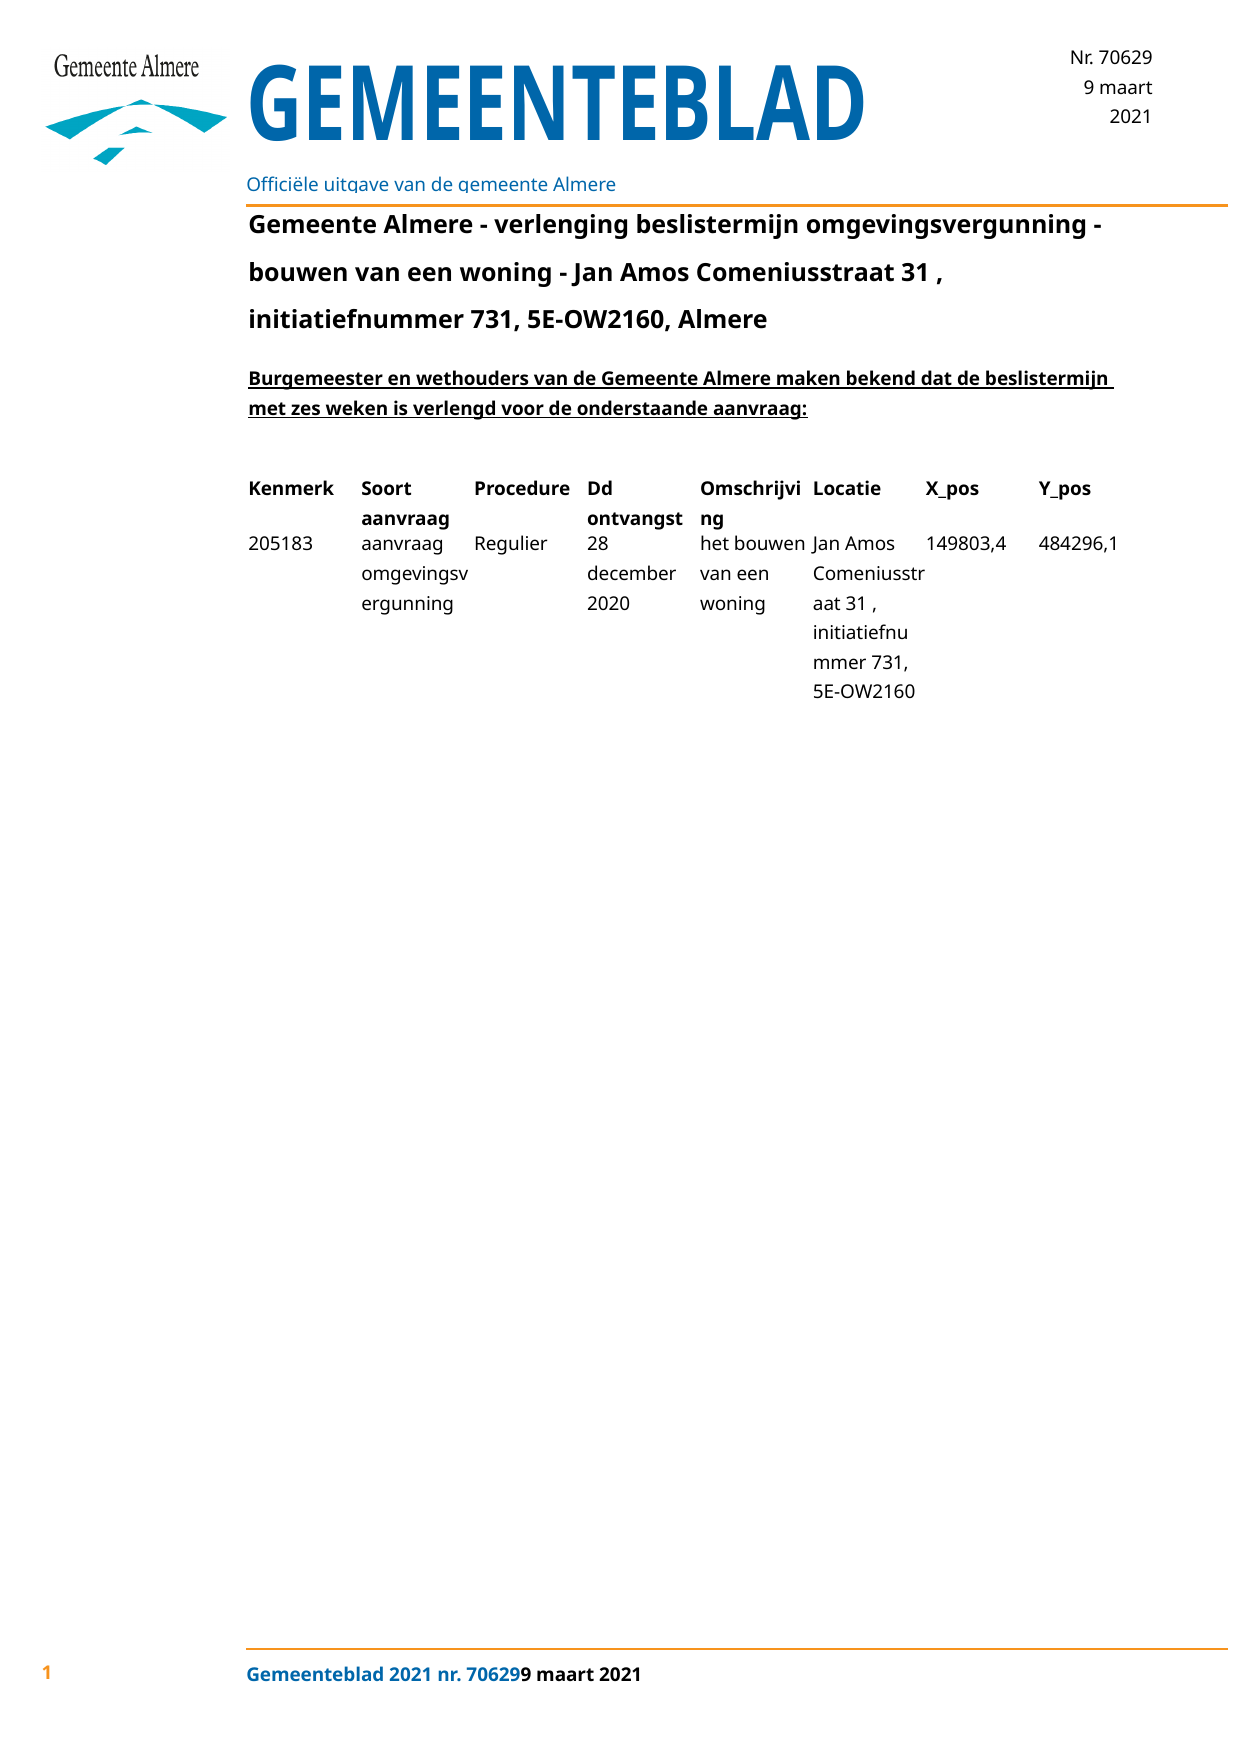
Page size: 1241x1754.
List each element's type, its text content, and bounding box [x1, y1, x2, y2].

table_cell 149803,4 [926, 531, 1038, 704]
table_header Omschrijving [700, 475, 813, 531]
table_header Dd ontvangst [587, 475, 700, 531]
table_cell het bouwen van een woning [700, 531, 813, 704]
table_header Soort aanvraag [361, 475, 474, 531]
picture [41, 47, 231, 172]
table_header Y_pos [1039, 475, 1152, 531]
table_header X_pos [926, 475, 1038, 531]
table_cell 28 december 2020 [587, 531, 700, 704]
table_header Procedure [474, 475, 587, 531]
text Burgemeester en wethouders van de Gemeente Almere maken bekend dat de beslistermijn met zes weken is verlengd voor de onderstaande aanvraag: [248, 366, 1152, 421]
table_cell 205183 [248, 531, 361, 704]
table_cell Regulier [474, 531, 587, 704]
text Gemeente Almere - verlenging beslistermijn omgevingsvergunning - bouwen van een woning - Jan Amos Comeniusstraat 31 , initiatiefnummer 731, 5E-OW2160, Almere [248, 207, 1152, 336]
table_cell Jan Amos Comeniusstraat 31 , initiatiefnummer 731, 5E-OW2160 [813, 531, 926, 704]
table_cell 484296,1 [1039, 531, 1152, 704]
table_header Kenmerk [248, 475, 361, 531]
table_header Locatie [813, 475, 926, 531]
table_cell aanvraag omgevingsvergunning [361, 531, 474, 704]
